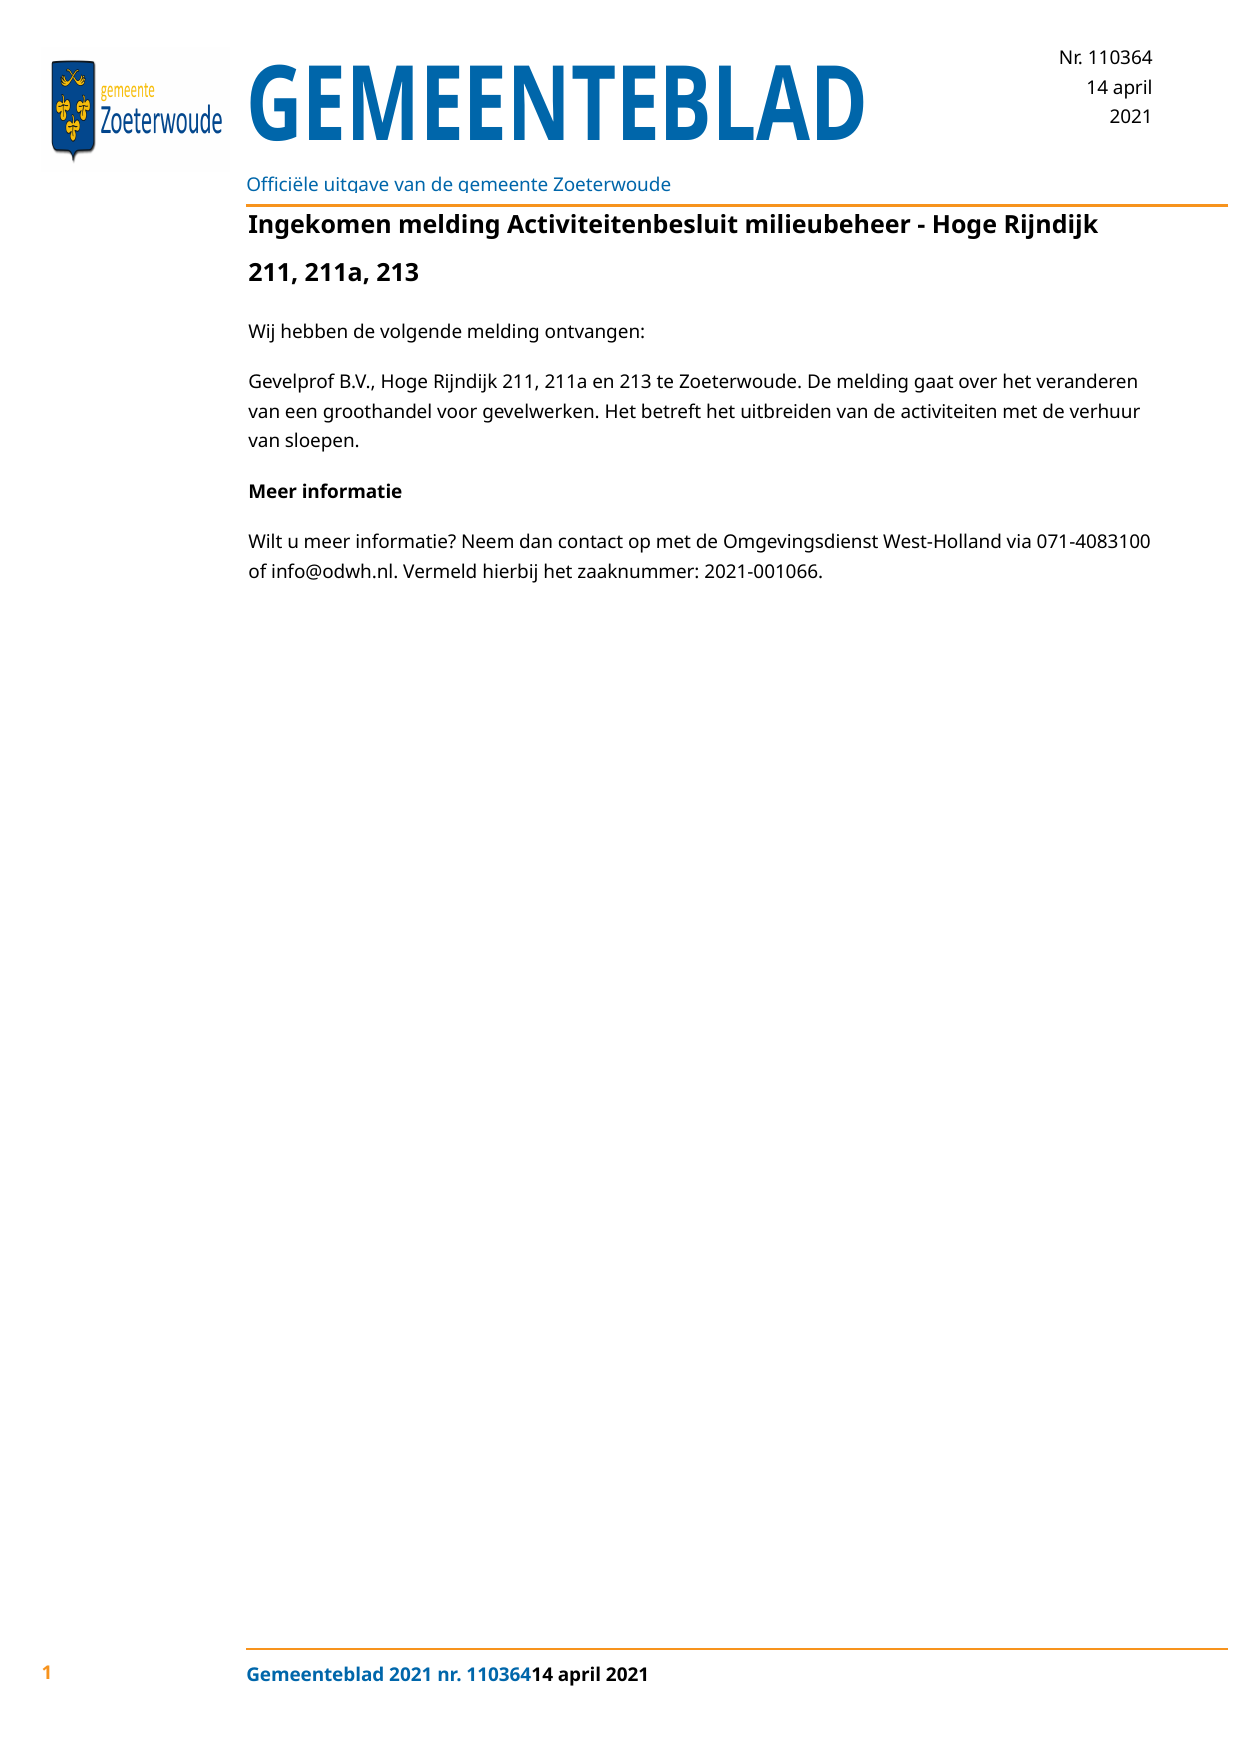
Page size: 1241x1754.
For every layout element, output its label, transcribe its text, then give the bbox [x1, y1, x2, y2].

picture [41, 47, 231, 172]
text Gevelprof B.V., Hoge Rijndijk 211, 211a en 213 te Zoeterwoude. De melding gaat over het veranderen van een groothandel voor gevelwerken. Het betreft het uitbreiden van de activiteiten met de verhuur van sloepen. [248, 368, 1152, 453]
text Meer informatie [248, 478, 1152, 504]
text Wij hebben de volgende melding ontvangen: [248, 318, 1152, 344]
text Ingekomen melding Activiteitenbesluit milieubeheer - Hoge Rijndijk 211, 211a, 213 [248, 207, 1152, 288]
text Wilt u meer informatie? Neem dan contact op met de Omgevingsdienst West-Holland via 071‑4083100 of info@odwh.nl. Vermeld hierbij het zaaknummer: 2021-001066. [248, 528, 1152, 584]
